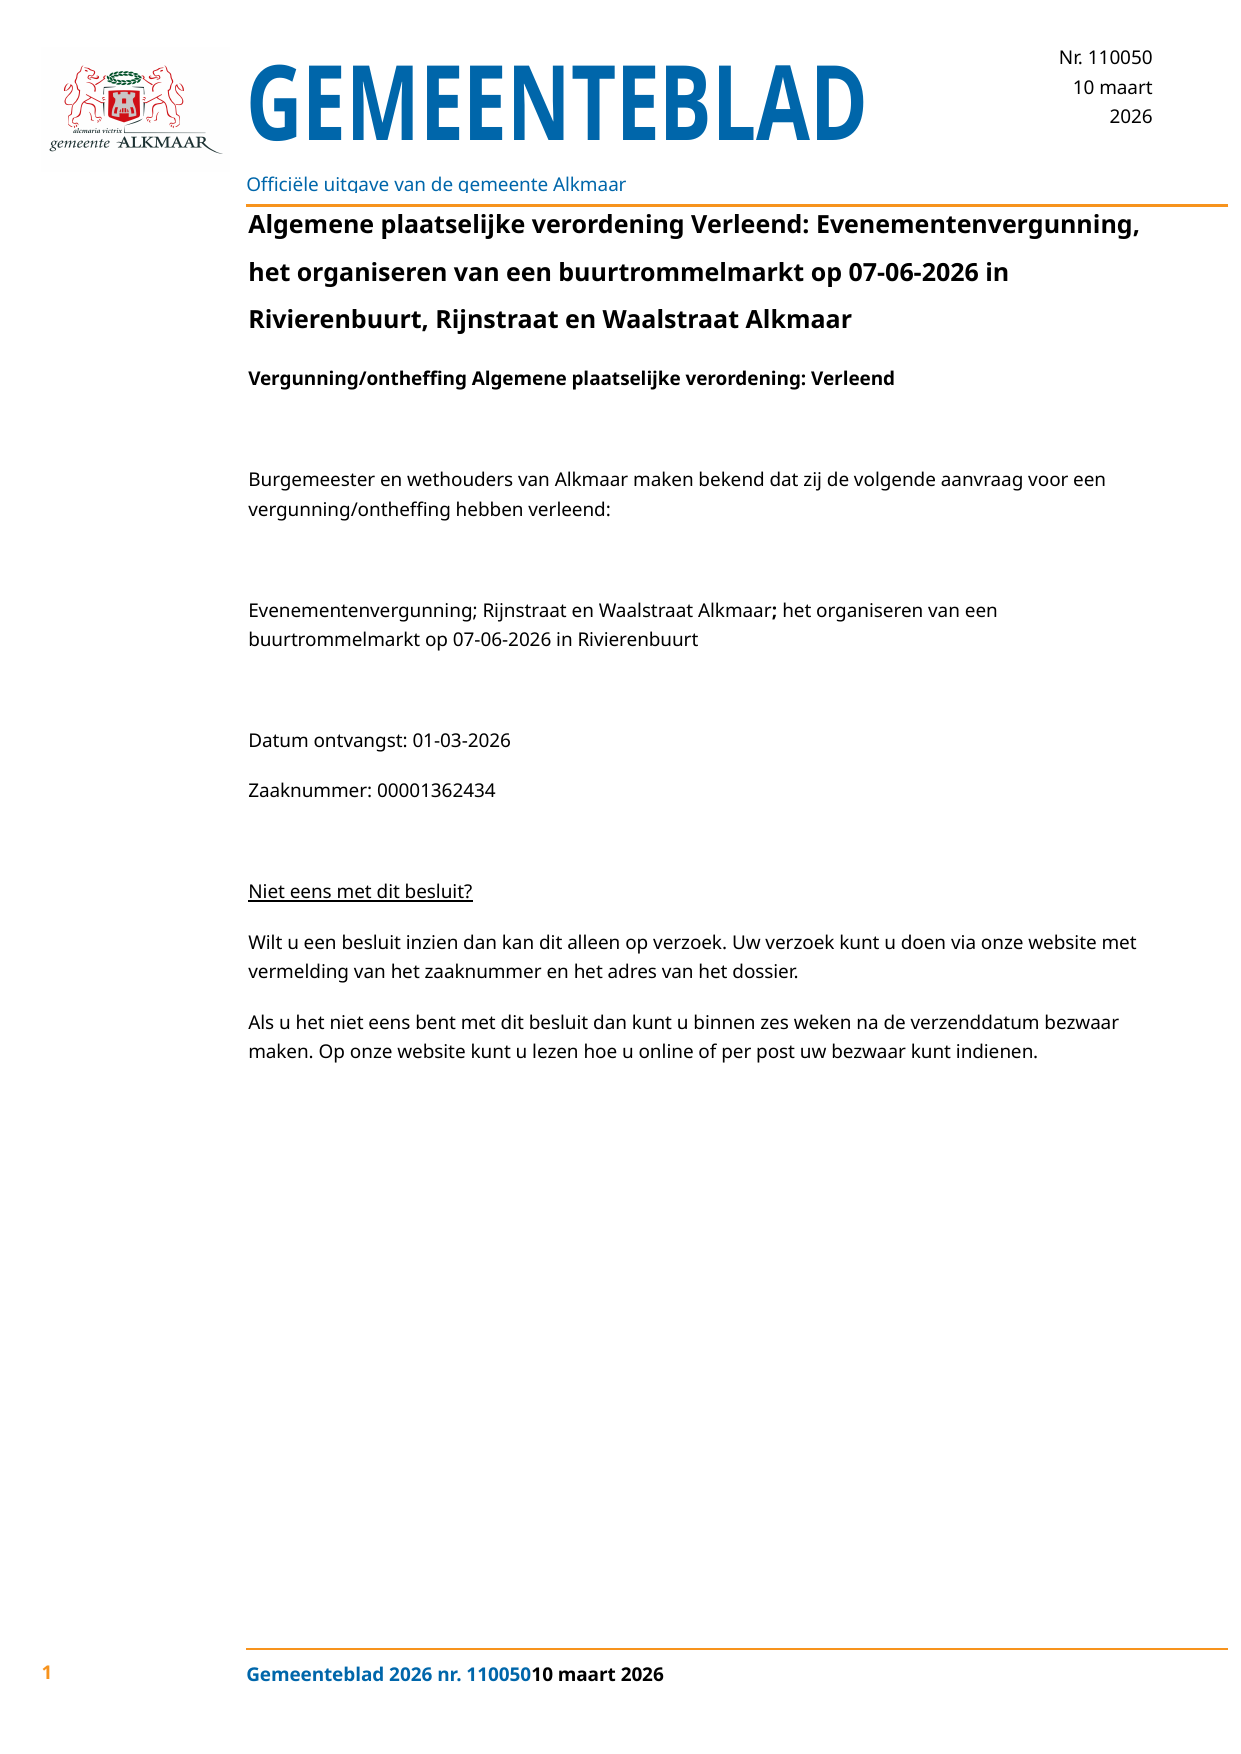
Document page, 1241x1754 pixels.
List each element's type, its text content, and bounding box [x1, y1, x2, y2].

text Vergunning/ontheffing Algemene plaatselijke verordening: Verleend [248, 366, 1152, 391]
text Datum ontvangst: 01-03-2026 [248, 727, 1152, 753]
text Burgemeester en wethouders van Alkmaar maken bekend dat zij de volgende aanvraag voor een vergunning/ontheffing hebben verleend: [248, 466, 1152, 522]
text Als u het niet eens bent met dit besluit dan kunt u binnen zes weken na de verzenddatum bezwaar maken. Op onze website kunt u lezen hoe u online of per post uw bezwaar kunt indienen. [248, 1009, 1152, 1064]
text Wilt u een besluit inzien dan kan dit alleen op verzoek. Uw verzoek kunt u doen via onze website met vermelding van het zaaknummer en het adres van het dossier. [248, 929, 1152, 984]
text Evenementenvergunning; Rijnstraat en Waalstraat Alkmaar; het organiseren van een buurtrommelmarkt op 07-06-2026 in Rivierenbuurt [248, 597, 1152, 652]
text Algemene plaatselijke verordening Verleend: Evenementenvergunning, het organiseren van een buurtrommelmarkt op 07-06-2026 in Rivierenbuurt, Rijnstraat en Waalstraat Alkmaar [248, 207, 1152, 336]
text Niet eens met dit besluit? [248, 878, 1152, 904]
picture [41, 47, 231, 172]
text Zaaknummer: 00001362434 [248, 778, 1152, 803]
